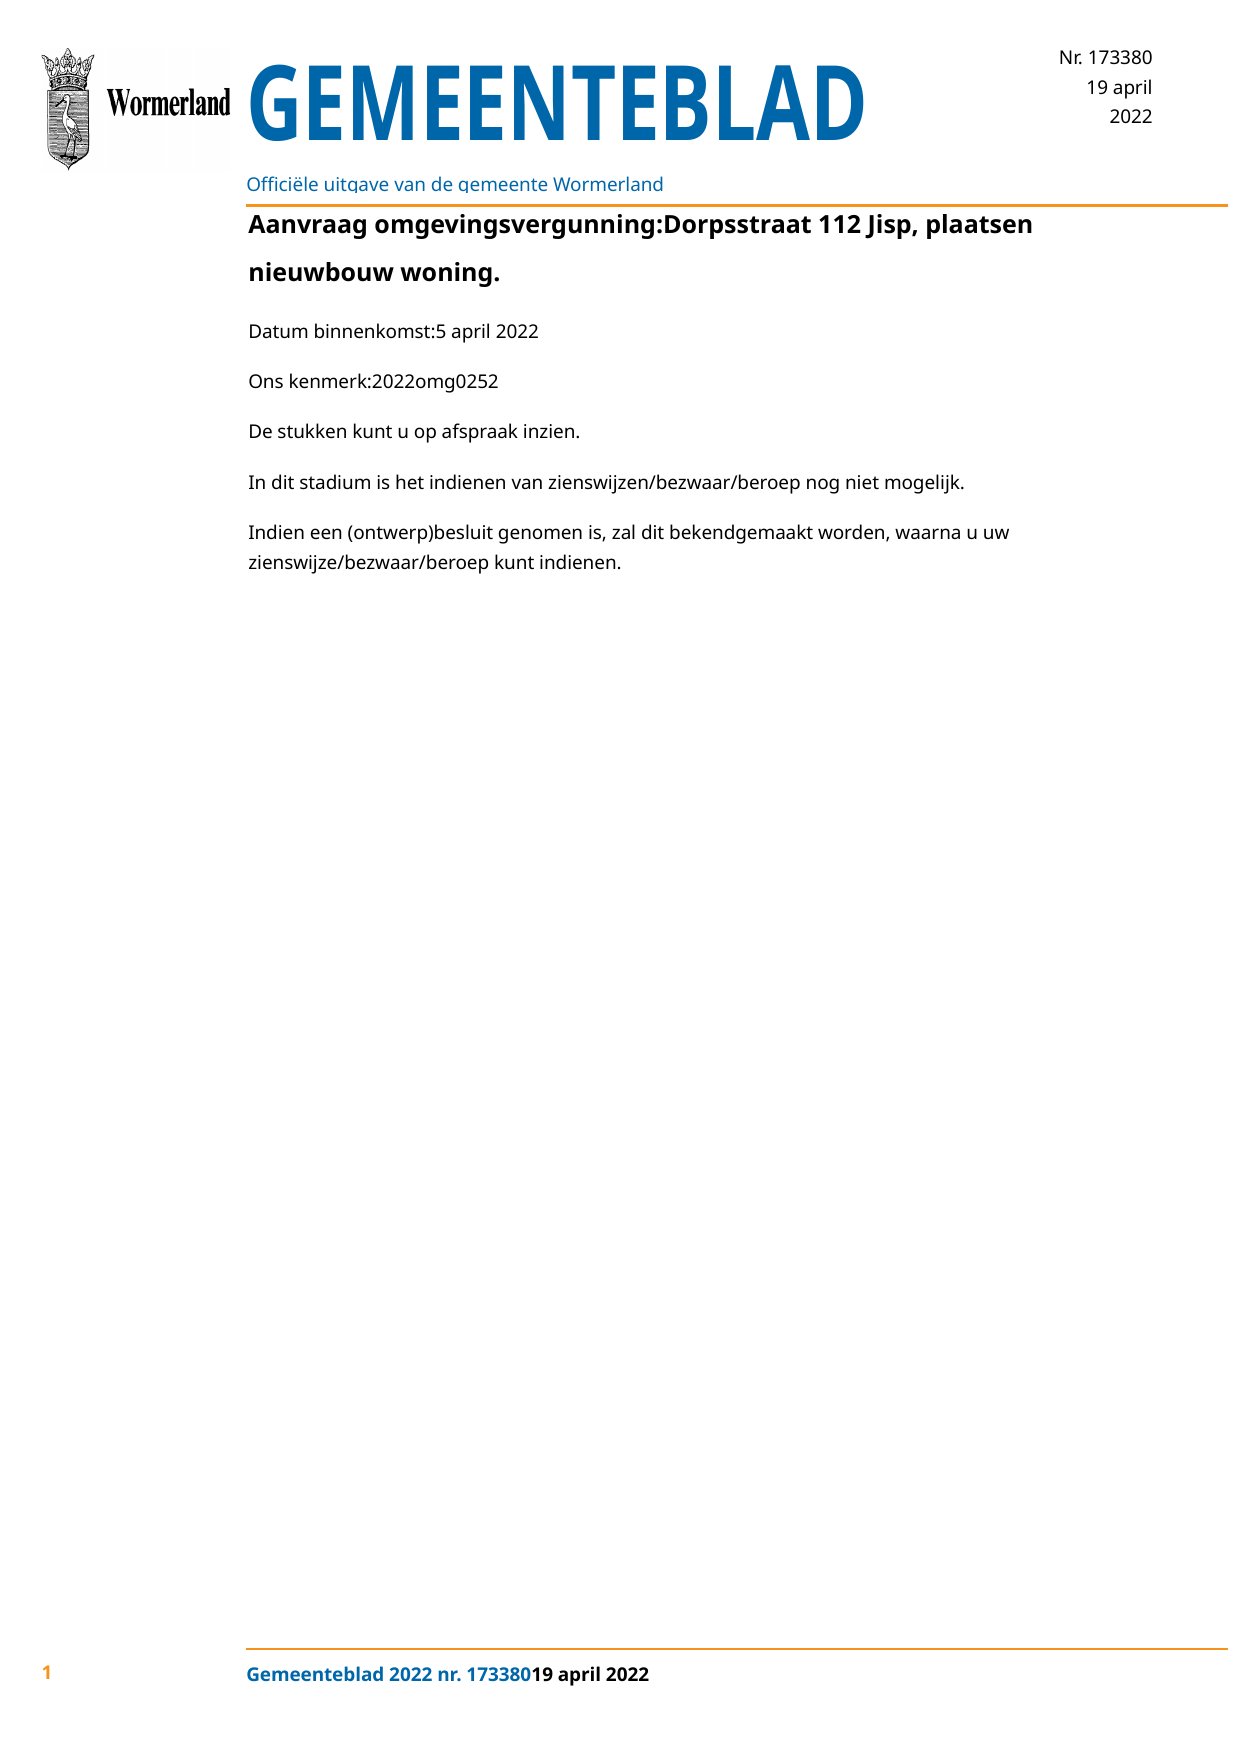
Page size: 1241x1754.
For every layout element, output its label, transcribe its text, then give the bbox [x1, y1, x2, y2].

text Ons kenmerk:2022omg0252 [248, 368, 1152, 394]
text Datum binnenkomst:5 april 2022 [248, 318, 1152, 344]
text De stukken kunt u op afspraak inzien. [248, 419, 1152, 444]
text Indien een (ontwerp)besluit genomen is, zal dit bekendgemaakt worden, waarna u uw zienswijze/bezwaar/beroep kunt indienen. [248, 519, 1152, 575]
text Aanvraag omgevingsvergunning:Dorpsstraat 112 Jisp, plaatsen nieuwbouw woning. [248, 207, 1152, 288]
picture [41, 47, 231, 172]
text In dit stadium is het indienen van zienswijzen/bezwaar/beroep nog niet mogelijk. [248, 469, 1152, 495]
